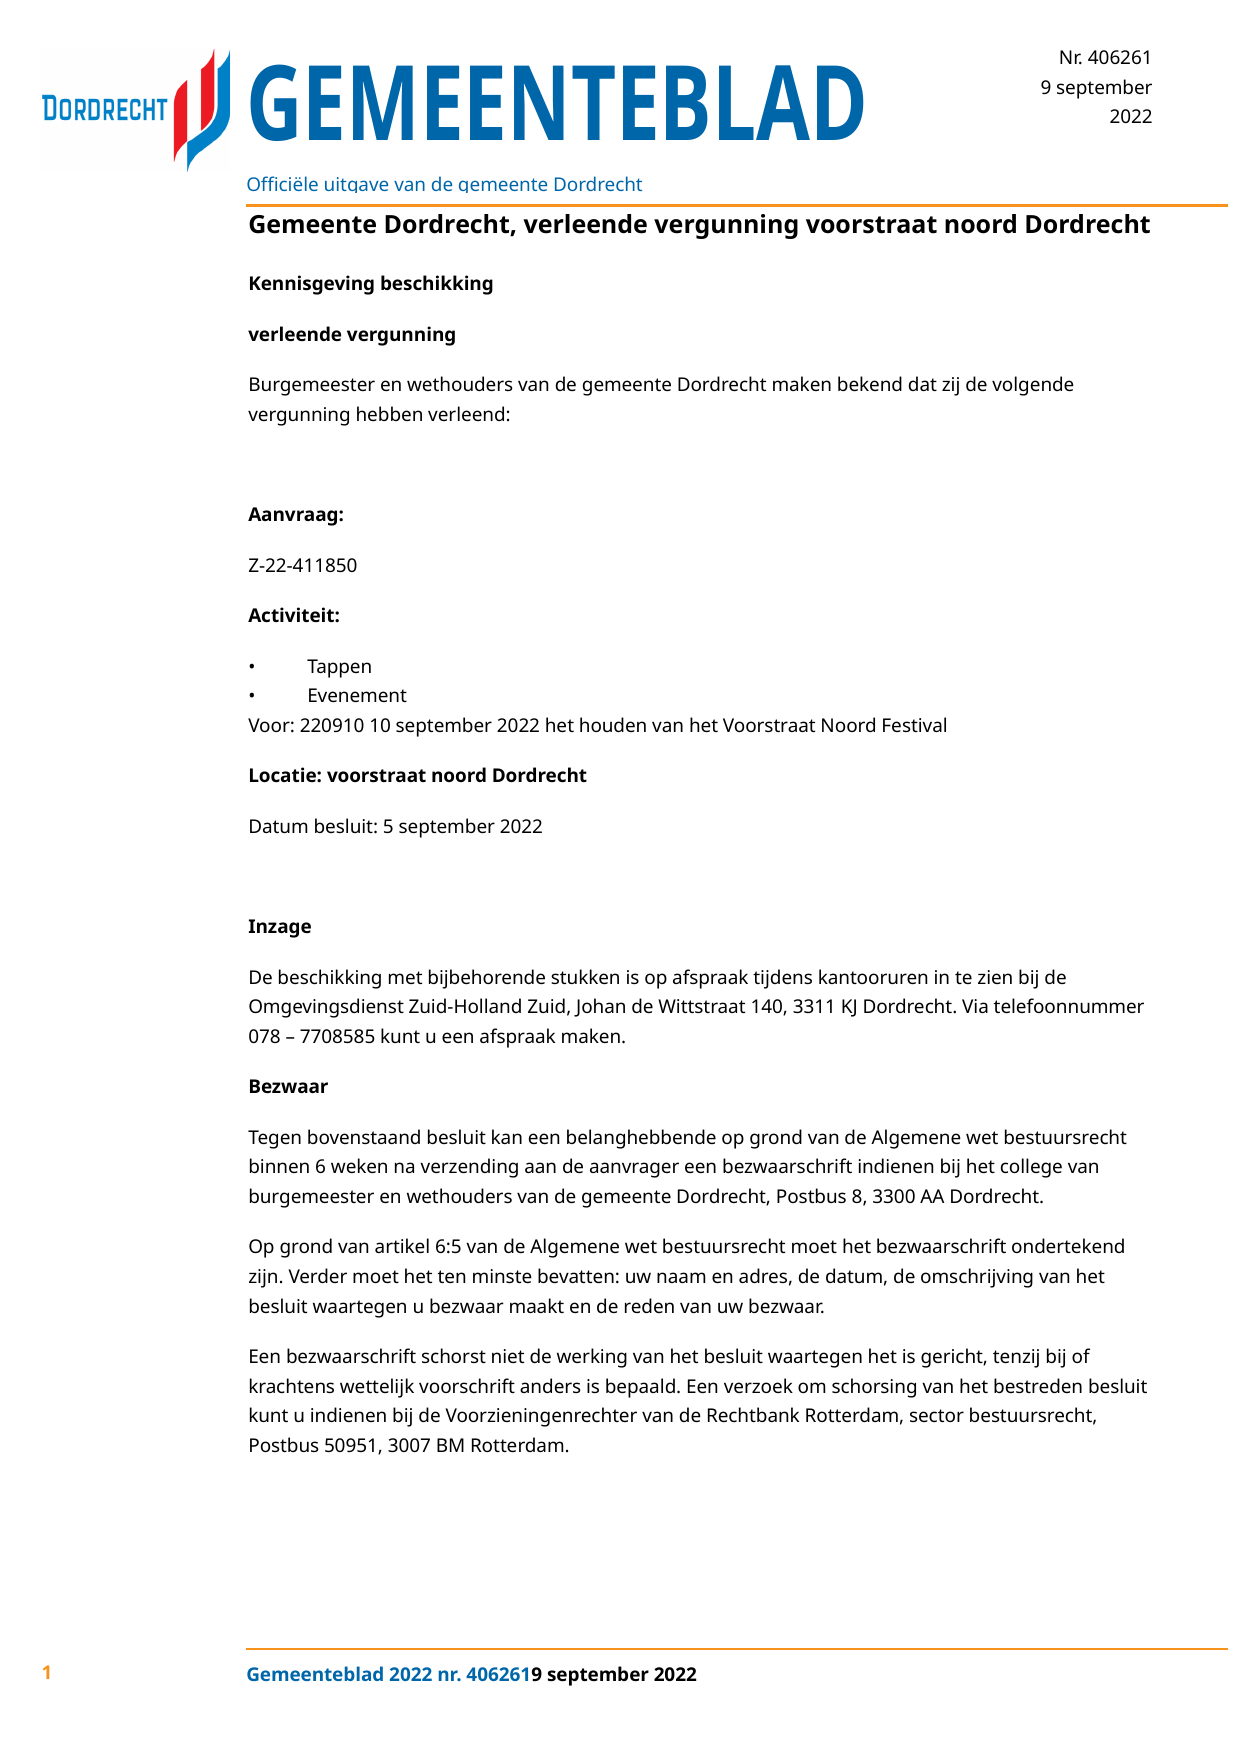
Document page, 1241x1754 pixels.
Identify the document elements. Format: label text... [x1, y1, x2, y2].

text Op grond van artikel 6:5 van de Algemene wet bestuursrecht moet het bezwaarschrift ondertekend zijn. Verder moet het ten minste bevatten: uw naam en adres, de datum, de omschrijving van het besluit waartegen u bezwaar maakt en de reden van uw bezwaar. [248, 1234, 1152, 1318]
text Z-22-411850 [248, 552, 1152, 578]
picture [41, 47, 231, 172]
text Voor: 220910 10 september 2022 het houden van het Voorstraat Noord Festival [248, 712, 1152, 738]
text Kennisgeving beschikking [248, 270, 1152, 296]
text Datum besluit: 5 september 2022 [248, 813, 1152, 838]
text Burgemeester en wethouders van de gemeente Dordrecht maken bekend dat zij de volgende vergunning hebben verleend: [248, 371, 1152, 426]
list Tappen [248, 653, 1152, 678]
text Activiteit: [248, 602, 1152, 628]
text Locatie: voorstraat noord Dordrecht [248, 762, 1152, 788]
text Gemeente Dordrecht, verleende vergunning voorstraat noord Dordrecht [248, 207, 1152, 241]
text Inzage [248, 914, 1152, 939]
text Aanvraag: [248, 502, 1152, 527]
text De beschikking met bijbehorende stukken is op afspraak tijdens kantooruren in te zien bij de Omgevingsdienst Zuid-Holland Zuid, Johan de Wittstraat 140, 3311 KJ Dordrecht. Via telefoonnummer 078 – 7708585 kunt u een afspraak maken. [248, 964, 1152, 1049]
list Evenement [248, 682, 1152, 708]
text verleende vergunning [248, 321, 1152, 346]
text Bezwaar [248, 1074, 1152, 1099]
text Tegen bovenstaand besluit kan een belanghebbende op grond van de Algemene wet bestuursrecht binnen 6 weken na verzending aan de aanvrager een bezwaarschrift indienen bij het college van burgemeester en wethouders van de gemeente Dordrecht, Postbus 8, 3300 AA Dordrecht. [248, 1124, 1152, 1209]
text Een bezwaarschrift schorst niet de werking van het besluit waartegen het is gericht, tenzij bij of krachtens wettelijk voorschrift anders is bepaald. Een verzoek om schorsing van het bestreden besluit kunt u indienen bij de Voorzieningenrechter van de Rechtbank Rotterdam, sector bestuursrecht, Postbus 50951, 3007 BM Rotterdam. [248, 1343, 1152, 1458]
